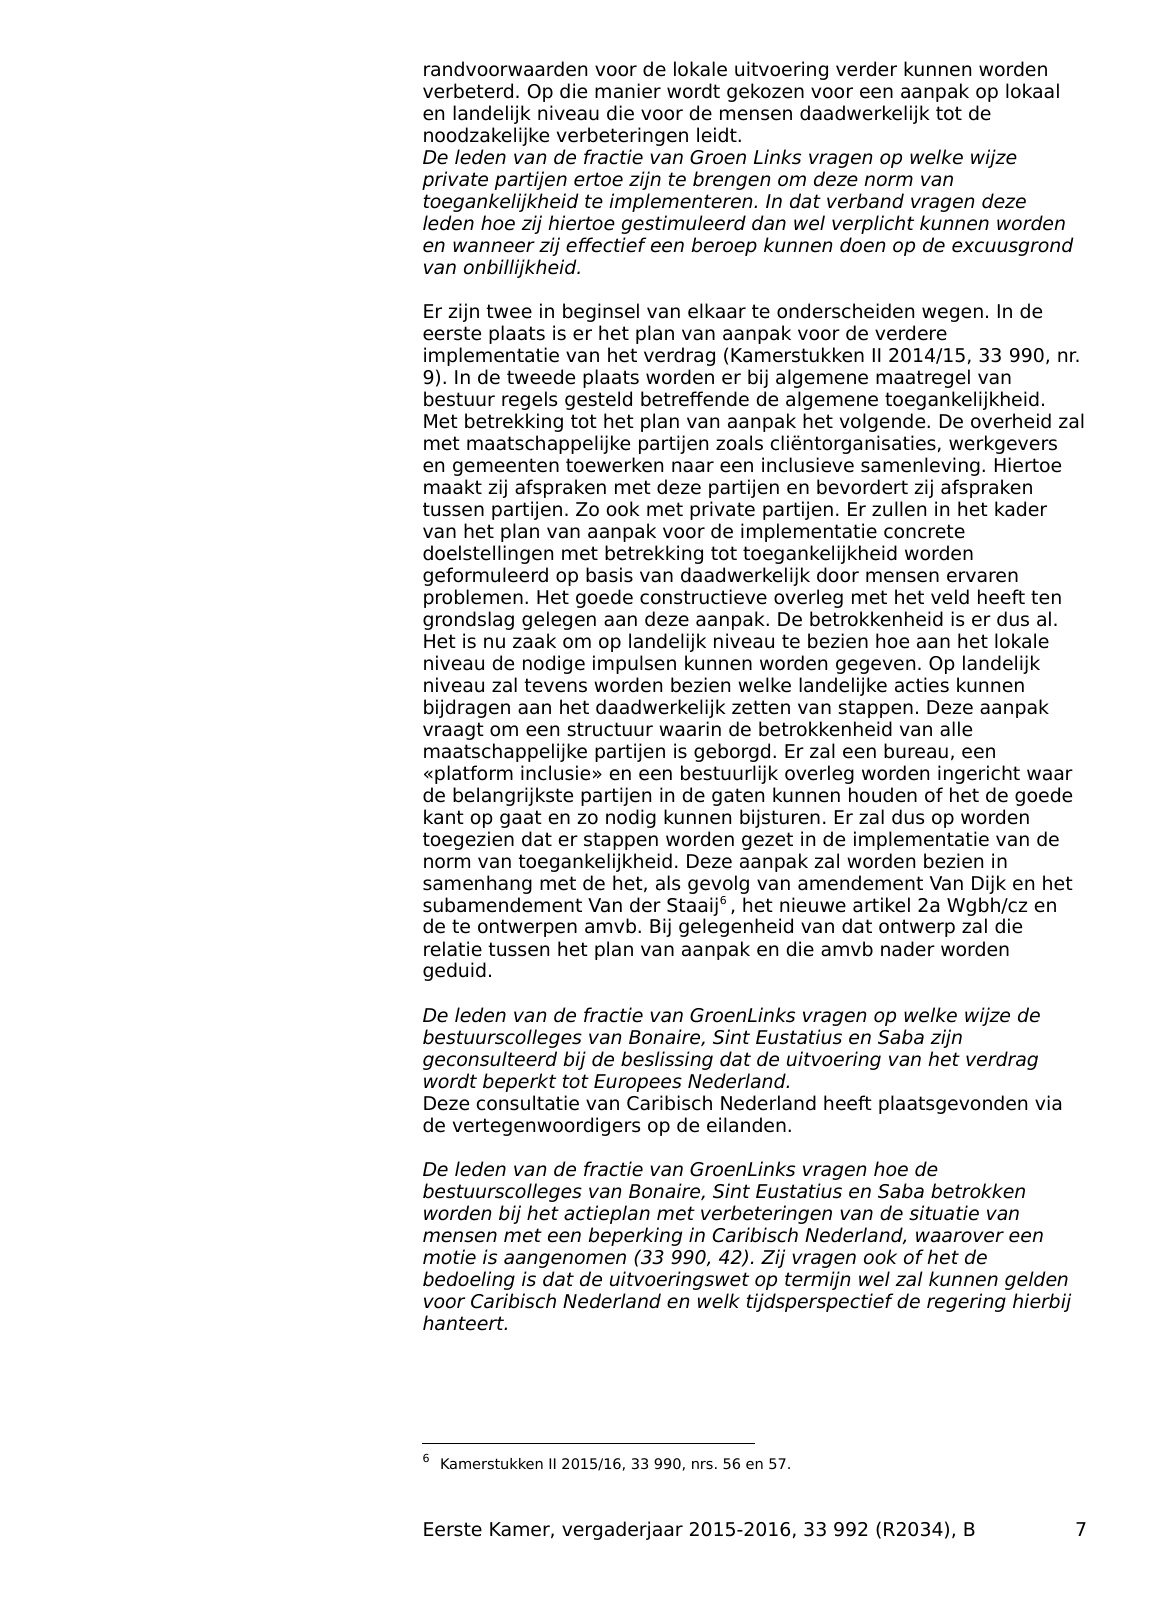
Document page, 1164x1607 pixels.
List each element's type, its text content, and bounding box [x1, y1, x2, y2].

text De leden van de fractie van GroenLinks vragen op welke wijze de bestuurscolleges van Bonaire, Sint Eustatius en Saba zijn geconsulteerd bij de beslissing dat de uitvoering van het verdrag wordt beperkt tot Europees Nederland. [422, 1004, 1087, 1092]
text Deze consultatie van Caribisch Nederland heeft plaatsgevonden via de vertegenwoordigers op de eilanden. [422, 1092, 1087, 1136]
text Met betrekking tot het plan van aanpak het volgende. De overheid zal met maatschappelijke partijen zoals cliëntorganisaties, werkgevers en gemeenten toewerken naar een inclusieve samenleving. Hiertoe maakt zij afspraken met deze partijen en bevordert zij afspraken tussen partijen. Zo ook met private partijen. Er zullen in het kader van het plan van aanpak voor de implementatie concrete doelstellingen met betrekking tot toegankelijkheid worden geformuleerd op basis van daadwerkelijk door mensen ervaren problemen. Het goede constructieve overleg met het veld heeft ten grondslag gelegen aan deze aanpak. De betrokkenheid is er dus al. Het is nu zaak om op landelijk niveau te bezien hoe aan het lokale niveau de nodige impulsen kunnen worden gegeven. Op landelijk niveau zal tevens worden bezien welke landelijke acties kunnen bijdragen aan het daadwerkelijk zetten van stappen. Deze aanpak vraagt om een structuur waarin de betrokkenheid van alle maatschappelijke partijen is geborgd. Er zal een bureau, een «platform inclusie» en een bestuurlijk overleg worden ingericht waar de belangrijkste partijen in de gaten kunnen houden of het de goede kant op gaat en zo nodig kunnen bijsturen. Er zal dus op worden toegezien dat er stappen worden gezet in de implementatie van de norm van toegankelijkheid. Deze aanpak zal worden bezien in samenhang met de het, als gevolg van amendement Van Dijk en het subamendement Van der Staaij, het nieuwe artikel 2a Wgbh/cz en de te ontwerpen amvb. Bij gelegenheid van dat ontwerp zal die relatie tussen het plan van aanpak en die amvb nader worden geduid. [422, 411, 1087, 982]
text randvoorwaarden voor de lokale uitvoering verder kunnen worden verbeterd. Op die manier wordt gekozen voor een aanpak op lokaal en landelijk niveau die voor de mensen daadwerkelijk tot de noodzakelijke verbeteringen leidt. [422, 59, 1087, 147]
text De leden van de fractie van GroenLinks vragen hoe de bestuurscolleges van Bonaire, Sint Eustatius en Saba betrokken worden bij het actieplan met verbeteringen van de situatie van mensen met een beperking in Caribisch Nederland, waarover een motie is aangenomen (33 990, 42). Zij vragen ook of het de bedoeling is dat de uitvoeringswet op termijn wel zal kunnen gelden voor Caribisch Nederland en welk tijdsperspectief de regering hierbij hanteert. [422, 1159, 1087, 1334]
text Kamerstukken II 2015/16, 33 990, nrs. 56 en 57. [422, 1452, 1087, 1474]
text Er zijn twee in beginsel van elkaar te onderscheiden wegen. In de eerste plaats is er het plan van aanpak voor de verdere implementatie van het verdrag (Kamerstukken II 2014/15, 33 990, nr. 9). In de tweede plaats worden er bij algemene maatregel van bestuur regels gesteld betreffende de algemene toegankelijkheid. [422, 301, 1087, 411]
text De leden van de fractie van Groen Links vragen op welke wijze private partijen ertoe zijn te brengen om deze norm van toegankelijkheid te implementeren. In dat verband vragen deze leden hoe zij hiertoe gestimuleerd dan wel verplicht kunnen worden en wanneer zij effectief een beroep kunnen doen op de excuusgrond van onbillijkheid. [422, 147, 1087, 279]
